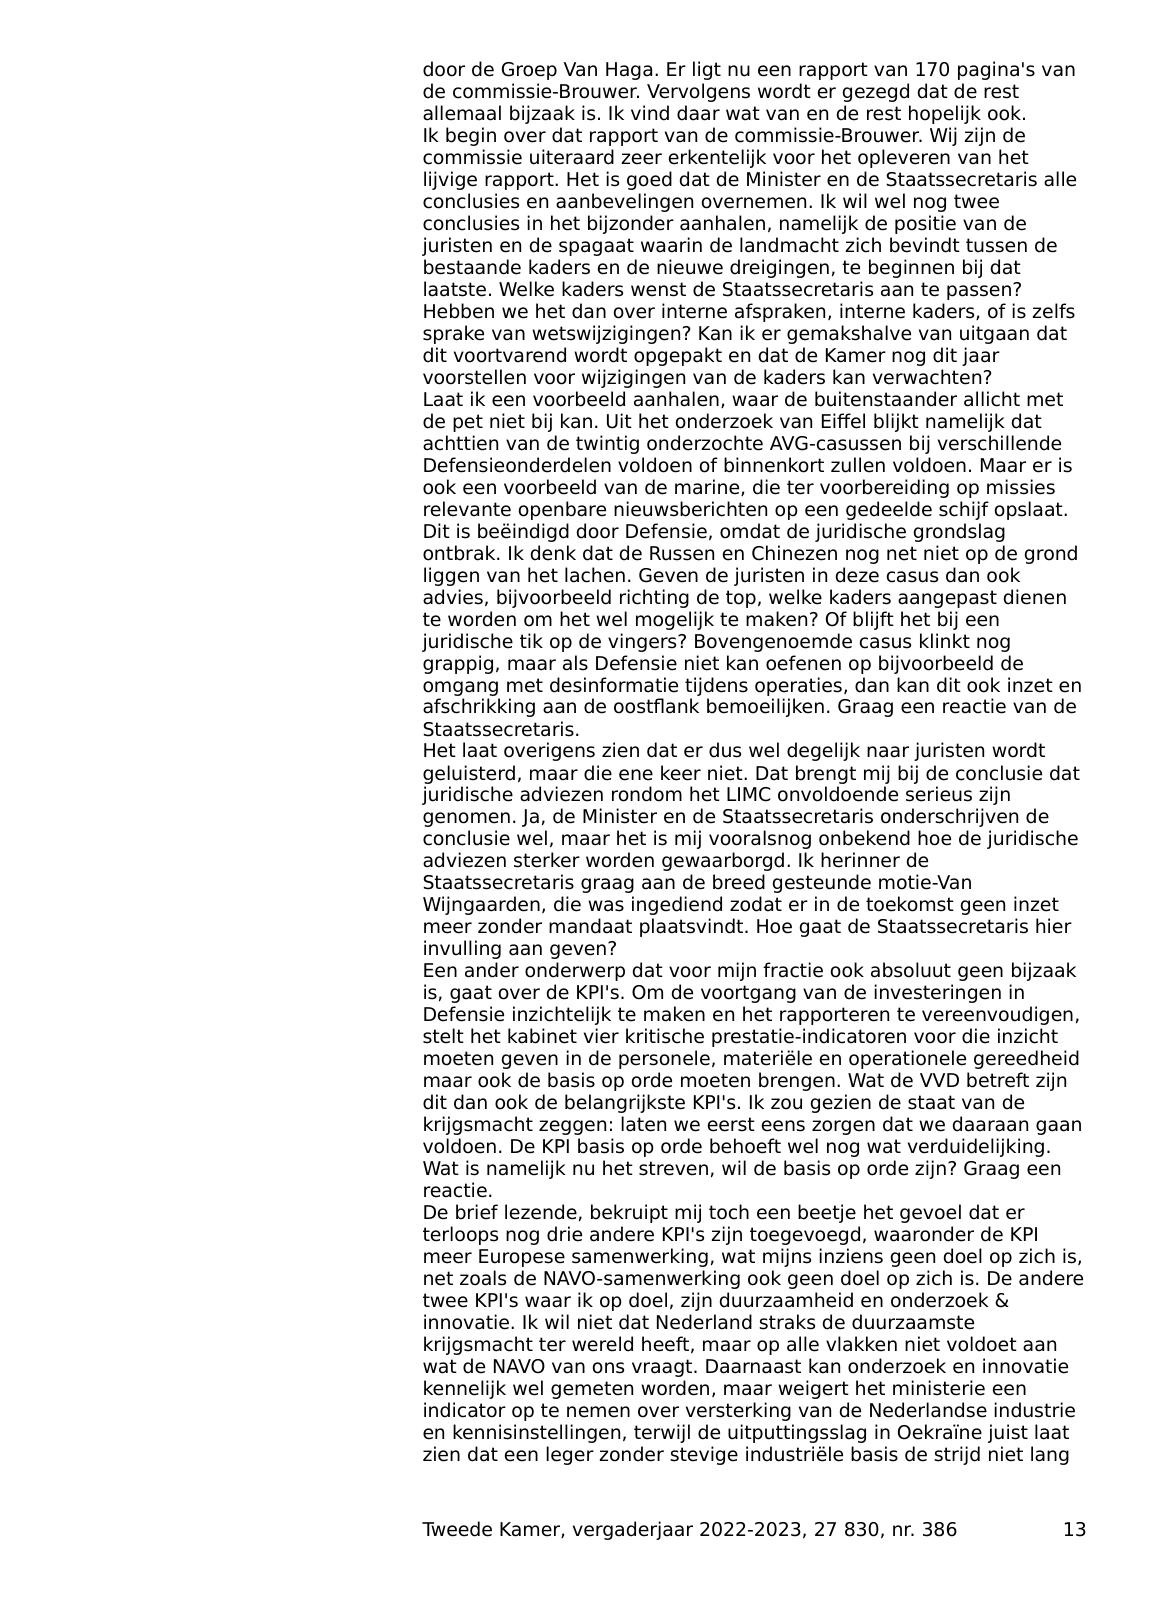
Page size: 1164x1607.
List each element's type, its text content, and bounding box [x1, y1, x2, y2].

text Het laat overigens zien dat er dus wel degelijk naar juristen wordt geluisterd, maar die ene keer niet. Dat brengt mij bij de conclusie dat juridische adviezen rondom het LIMC onvoldoende serieus zijn genomen. Ja, de Minister en de Staatssecretaris onderschrijven de conclusie wel, maar het is mij vooralsnog onbekend hoe de juridische adviezen sterker worden gewaarborgd. Ik herinner de Staatssecretaris graag aan de breed gesteunde motie-Van Wijngaarden, die was ingediend zodat er in de toekomst geen inzet meer zonder mandaat plaatsvindt. Hoe gaat de Staatssecretaris hier invulling aan geven? [422, 740, 1087, 960]
text Ik begin over dat rapport van de commissie-Brouwer. Wij zijn de commissie uiteraard zeer erkentelijk voor het opleveren van het lijvige rapport. Het is goed dat de Minister en de Staatssecretaris alle conclusies en aanbevelingen overnemen. Ik wil wel nog twee conclusies in het bijzonder aanhalen, namelijk de positie van de juristen en de spagaat waarin de landmacht zich bevindt tussen de bestaande kaders en de nieuwe dreigingen, te beginnen bij dat laatste. Welke kaders wenst de Staatssecretaris aan te passen? Hebben we het dan over interne afspraken, interne kaders, of is zelfs sprake van wetswijzigingen? Kan ik er gemakshalve van uitgaan dat dit voortvarend wordt opgepakt en dat de Kamer nog dit jaar voorstellen voor wijzigingen van de kaders kan verwachten? [422, 125, 1087, 389]
text Laat ik een voorbeeld aanhalen, waar de buitenstaander allicht met de pet niet bij kan. Uit het onderzoek van Eiffel blijkt namelijk dat achttien van de twintig onderzochte AVG-casussen bij verschillende Defensieonderdelen voldoen of binnenkort zullen voldoen. Maar er is ook een voorbeeld van de marine, die ter voorbereiding op missies relevante openbare nieuwsberichten op een gedeelde schijf opslaat. Dit is beëindigd door Defensie, omdat de juridische grondslag ontbrak. Ik denk dat de Russen en Chinezen nog net niet op de grond liggen van het lachen. Geven de juristen in deze casus dan ook advies, bijvoorbeeld richting de top, welke kaders aangepast dienen te worden om het wel mogelijk te maken? Of blijft het bij een juridische tik op de vingers? Bovengenoemde casus klinkt nog grappig, maar als Defensie niet kan oefenen op bijvoorbeeld de omgang met desinformatie tijdens operaties, dan kan dit ook inzet en afschrikking aan de oostflank bemoeilijken. Graag een reactie van de Staatssecretaris. [422, 389, 1087, 740]
text Een ander onderwerp dat voor mijn fractie ook absoluut geen bijzaak is, gaat over de KPI's. Om de voortgang van de investeringen in Defensie inzichtelijk te maken en het rapporteren te vereenvoudigen, stelt het kabinet vier kritische prestatie-indicatoren voor die inzicht moeten geven in de personele, materiële en operationele gereedheid maar ook de basis op orde moeten brengen. Wat de VVD betreft zijn dit dan ook de belangrijkste KPI's. Ik zou gezien de staat van de krijgsmacht zeggen: laten we eerst eens zorgen dat we daaraan gaan voldoen. De KPI basis op orde behoeft wel nog wat verduidelijking. Wat is namelijk nu het streven, wil de basis op orde zijn? Graag een reactie. [422, 960, 1087, 1202]
text De brief lezende, bekruipt mij toch een beetje het gevoel dat er terloops nog drie andere KPI's zijn toegevoegd, waaronder de KPI meer Europese samenwerking, wat mijns inziens geen doel op zich is, net zoals de NAVO-samenwerking ook geen doel op zich is. De andere twee KPI's waar ik op doel, zijn duurzaamheid en onderzoek & innovatie. Ik wil niet dat Nederland straks de duurzaamste krijgsmacht ter wereld heeft, maar op alle vlakken niet voldoet aan wat de NAVO van ons vraagt. Daarnaast kan onderzoek en innovatie kennelijk wel gemeten worden, maar weigert het ministerie een indicator op te nemen over versterking van de Nederlandse industrie en kennisinstellingen, terwijl de uitputtingsslag in Oekraïne juist laat zien dat een leger zonder stevige industriële basis de strijd niet lang [422, 1202, 1087, 1466]
text door de Groep Van Haga. Er ligt nu een rapport van 170 pagina's van de commissie-Brouwer. Vervolgens wordt er gezegd dat de rest allemaal bijzaak is. Ik vind daar wat van en de rest hopelijk ook. [422, 59, 1087, 125]
